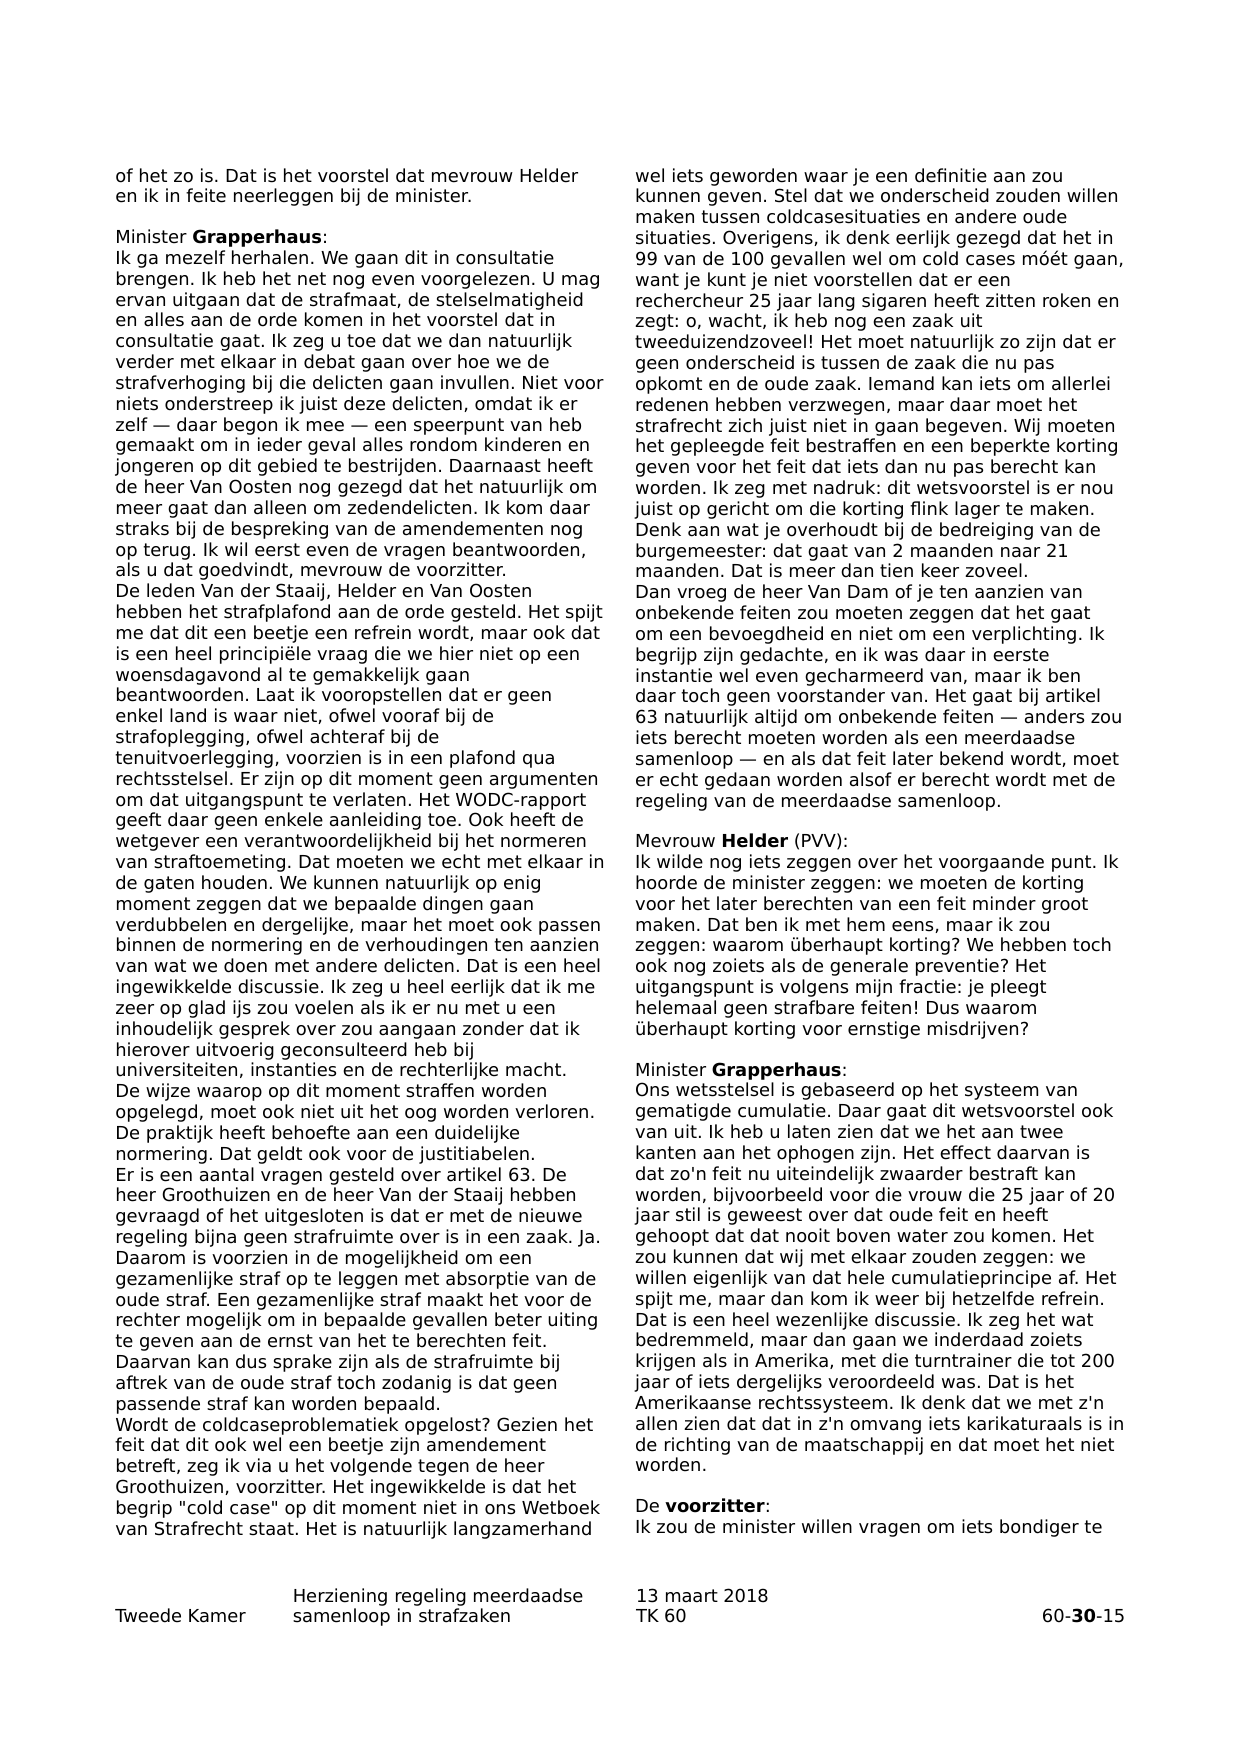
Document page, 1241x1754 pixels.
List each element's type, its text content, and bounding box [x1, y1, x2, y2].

text De leden Van der Staaij, Helder en Van Oosten hebben het strafplafond aan de orde gesteld. Het spijt me dat dit een beetje een refrein wordt, maar ook dat is een heel principiële vraag die we hier niet op een woensdagavond al te gemakkelijk gaan beantwoorden. Laat ik vooropstellen dat er geen enkel land is waar niet, ofwel vooraf bij de strafoplegging, ofwel achteraf bij de tenuitvoerlegging, voorzien is in een plafond qua rechtsstelsel. Er zijn op dit moment geen argumenten om dat uitgangspunt te verlaten. Het WODC-rapport geeft daar geen enkele aanleiding toe. Ook heeft de wetgever een verantwoordelijkheid bij het normeren van straftoemeting. Dat moeten we echt met elkaar in de gaten houden. We kunnen natuurlijk op enig moment zeggen dat we bepaalde dingen gaan verdubbelen en dergelijke, maar het moet ook passen binnen de normering en de verhoudingen ten aanzien van wat we doen met andere delicten. Dat is een heel ingewikkelde discussie. Ik zeg u heel eerlijk dat ik me zeer op glad ijs zou voelen als ik er nu met u een inhoudelijk gesprek over zou aangaan zonder dat ik hierover uitvoerig geconsulteerd heb bij universiteiten, instanties en de rechterlijke macht. [115, 581, 605, 1081]
text Dan vroeg de heer Van Dam of je ten aanzien van onbekende feiten zou moeten zeggen dat het gaat om een bevoegdheid en niet om een verplichting. Ik begrijp zijn gedachte, en ik was daar in eerste instantie wel even gecharmeerd van, maar ik ben daar toch geen voorstander van. Het gaat bij artikel 63 natuurlijk altijd om onbekende feiten — anders zou iets berecht moeten worden als een meerdaadse samenloop — en als dat feit later bekend wordt, moet er echt gedaan worden alsof er berecht wordt met de regeling van de meerdaadse samenloop. [635, 582, 1125, 811]
text Wordt de coldcaseproblematiek opgelost? Gezien het feit dat dit ook wel een beetje zijn amendement betreft, zeg ik via u het volgende tegen de heer Groothuizen, voorzitter. Het ingewikkelde is dat het begrip "cold case" op dit moment niet in ons Wetboek van Strafrecht staat. Het is natuurlijk langzamerhand [115, 1414, 605, 1539]
text Minister Grapperhaus: [635, 1059, 1125, 1080]
text Ons wetsstelsel is gebaseerd op het systeem van gematigde cumulatie. Daar gaat dit wetsvoorstel ook van uit. Ik heb u laten zien dat we het aan twee kanten aan het ophogen zijn. Het effect daarvan is dat zo'n feit nu uiteindelijk zwaarder bestraft kan worden, bijvoorbeeld voor die vrouw die 25 jaar of 20 jaar stil is geweest over dat oude feit en heeft gehoopt dat dat nooit boven water zou komen. Het zou kunnen dat wij met elkaar zouden zeggen: we willen eigenlijk van dat hele cumulatieprincipe af. Het spijt me, maar dan kom ik weer bij hetzelfde refrein. Dat is een heel wezenlijke discussie. Ik zeg het wat bedremmeld, maar dan gaan we inderdaad zoiets krijgen als in Amerika, met die turntrainer die tot 200 jaar of iets dergelijks veroordeeld was. Dat is het Amerikaanse rechtssysteem. Ik denk dat we met z'n allen zien dat dat in z'n omvang iets karikaturaals is in de richting van de maatschappij en dat moet het niet worden. [635, 1080, 1125, 1476]
text Er is een aantal vragen gesteld over artikel 63. De heer Groothuizen en de heer Van der Staaij hebben gevraagd of het uitgesloten is dat er met de nieuwe regeling bijna geen strafruimte over is in een zaak. Ja. Daarom is voorzien in de mogelijkheid om een gezamenlijke straf op te leggen met absorptie van de oude straf. Een gezamenlijke straf maakt het voor de rechter mogelijk om in bepaalde gevallen beter uiting te geven aan de ernst van het te berechten feit. Daarvan kan dus sprake zijn als de strafruimte bij aftrek van de oude straf toch zodanig is dat geen passende straf kan worden bepaald. [115, 1164, 605, 1414]
text wel iets geworden waar je een definitie aan zou kunnen geven. Stel dat we onderscheid zouden willen maken tussen coldcasesituaties en andere oude situaties. Overigens, ik denk eerlijk gezegd dat het in 99 van de 100 gevallen wel om cold cases móét gaan, want je kunt je niet voorstellen dat er een rechercheur 25 jaar lang sigaren heeft zitten roken en zegt: o, wacht, ik heb nog een zaak uit tweeduizendzoveel! Het moet natuurlijk zo zijn dat er geen onderscheid is tussen de zaak die nu pas opkomt en de oude zaak. Iemand kan iets om allerlei redenen hebben verzwegen, maar daar moet het strafrecht zich juist niet in gaan begeven. Wij moeten het gepleegde feit bestraffen en een beperkte korting geven voor het feit dat iets dan nu pas berecht kan worden. Ik zeg met nadruk: dit wetsvoorstel is er nou juist op gericht om die korting flink lager te maken. Denk aan wat je overhoudt bij de bedreiging van de burgemeester: dat gaat van 2 maanden naar 21 maanden. Dat is meer dan tien keer zoveel. [635, 165, 1125, 582]
text Ik ga mezelf herhalen. We gaan dit in consultatie brengen. Ik heb het net nog even voorgelezen. U mag ervan uitgaan dat de strafmaat, de stelselmatigheid en alles aan de orde komen in het voorstel dat in consultatie gaat. Ik zeg u toe dat we dan natuurlijk verder met elkaar in debat gaan over hoe we de strafverhoging bij die delicten gaan invullen. Niet voor niets onderstreep ik juist deze delicten, omdat ik er zelf — daar begon ik mee — een speerpunt van heb gemaakt om in ieder geval alles rondom kinderen en jongeren op dit gebied te bestrijden. Daarnaast heeft de heer Van Oosten nog gezegd dat het natuurlijk om meer gaat dan alleen om zedendelicten. Ik kom daar straks bij de bespreking van de amendementen nog op terug. Ik wil eerst even de vragen beantwoorden, als u dat goedvindt, mevrouw de voorzitter. [115, 248, 605, 581]
text De wijze waarop op dit moment straffen worden opgelegd, moet ook niet uit het oog worden verloren. De praktijk heeft behoefte aan een duidelijke normering. Dat geldt ook voor de justitiabelen. [115, 1081, 605, 1164]
text of het zo is. Dat is het voorstel dat mevrouw Helder en ik in feite neerleggen bij de minister. [115, 165, 605, 207]
text Mevrouw Helder (PVV): [635, 831, 1125, 852]
text Ik zou de minister willen vragen om iets bondiger te [635, 1517, 1125, 1537]
text De voorzitter: [635, 1496, 1125, 1517]
text Ik wilde nog iets zeggen over het voorgaande punt. Ik hoorde de minister zeggen: we moeten de korting voor het later berechten van een feit minder groot maken. Dat ben ik met hem eens, maar ik zou zeggen: waarom überhaupt korting? We hebben toch ook nog zoiets als de generale preventie? Het uitgangspunt is volgens mijn fractie: je pleegt helemaal geen strafbare feiten! Dus waarom überhaupt korting voor ernstige misdrijven? [635, 852, 1125, 1039]
text Minister Grapperhaus: [115, 227, 605, 248]
